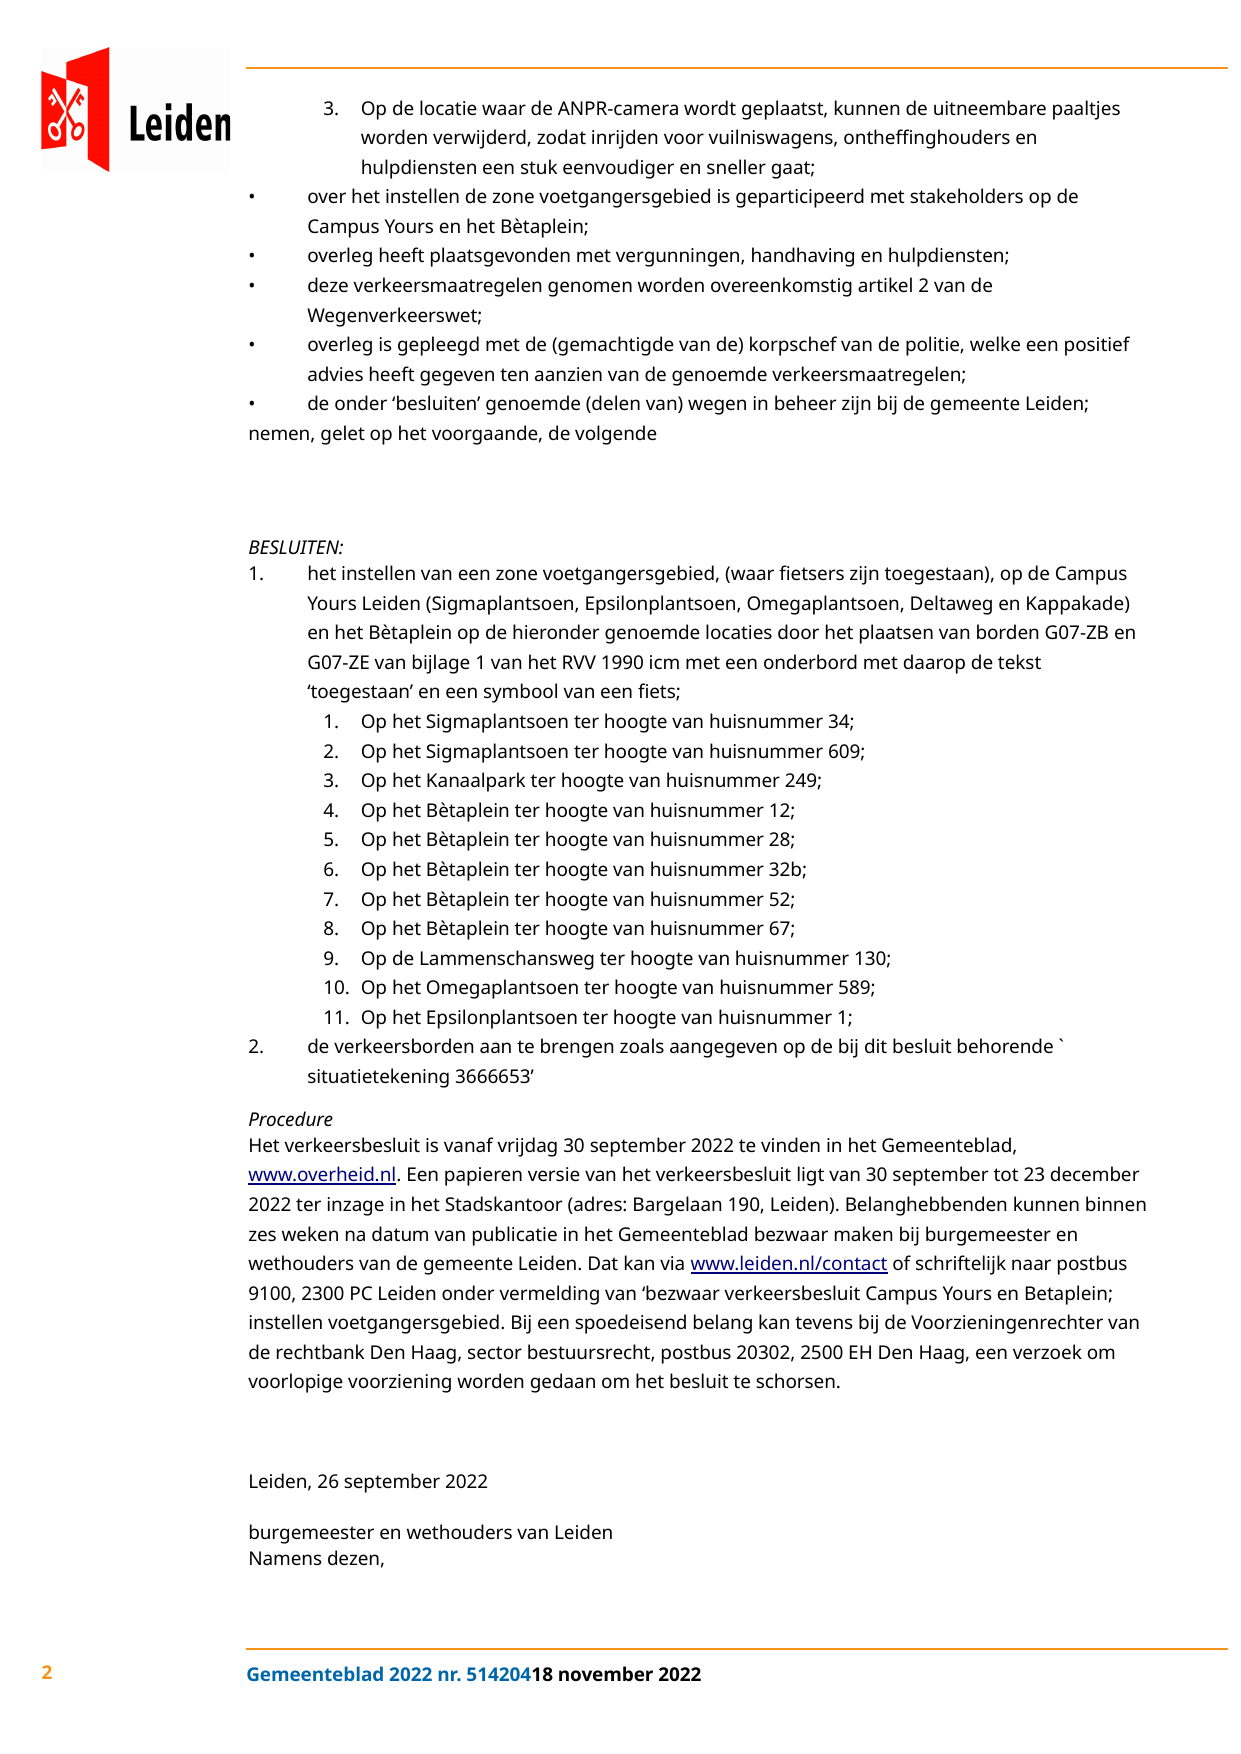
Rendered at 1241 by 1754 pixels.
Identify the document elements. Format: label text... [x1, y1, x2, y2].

text Procedure [248, 1106, 1152, 1132]
list overleg is gepleegd met de (gemachtigde van de) korpschef van de politie, welke een positief advies heeft gegeven ten aanzien van de genoemde verkeersmaatregelen; [248, 331, 1152, 387]
list Op de locatie waar de ANPR-camera wordt geplaatst, kunnen de uitneembare paaltjes worden verwijderd, zodat inrijden voor vuilniswagens, ontheffinghouders en hulpdiensten een stuk eenvoudiger en sneller gaat; [323, 95, 1152, 180]
list Op het Bètaplein ter hoogte van huisnummer 12; [323, 797, 1152, 823]
list Op het Bètaplein ter hoogte van huisnummer 67; [323, 915, 1152, 941]
list deze verkeersmaatregelen genomen worden overeenkomstig artikel 2 van de Wegenverkeerswet; [248, 272, 1152, 328]
list Op het Bètaplein ter hoogte van huisnummer 52; [323, 886, 1152, 911]
list Op het Epsilonplantsoen ter hoogte van huisnummer 1; [323, 1004, 1152, 1030]
list de verkeersborden aan te brengen zoals aangegeven op de bij dit besluit behorende ` situatietekening 3666653’ [248, 1034, 1152, 1089]
text Namens dezen, [248, 1545, 1152, 1571]
picture [41, 47, 231, 172]
text Het verkeersbesluit is vanaf vrijdag 30 september 2022 te vinden in het Gemeenteblad, www.overheid.nl. Een papieren versie van het verkeersbesluit ligt van 30 september tot 23 december 2022 ter inzage in het Stadskantoor (adres: Bargelaan 190, Leiden). Belanghebbenden kunnen binnen zes weken na datum van publicatie in het Gemeenteblad bezwaar maken bij burgemeester en wethouders van de gemeente Leiden. Dat kan via www.leiden.nl/contact of schriftelijk naar postbus 9100, 2300 PC Leiden onder vermelding van ‘bezwaar verkeersbesluit Campus Yours en Betaplein; instellen voetgangersgebied. Bij een spoedeisend belang kan tevens bij de Voorzieningenrechter van de rechtbank Den Haag, sector bestuursrecht, postbus 20302, 2500 EH Den Haag, een verzoek om voorlopige voorziening worden gedaan om het besluit te schorsen. [248, 1132, 1152, 1394]
text nemen, gelet op het voorgaande, de volgende [248, 420, 1152, 446]
list Op het Omegaplantsoen ter hoogte van huisnummer 589; [323, 974, 1152, 1000]
list Op het Sigmaplantsoen ter hoogte van huisnummer 34; [323, 708, 1152, 734]
list Op de Lammenschansweg ter hoogte van huisnummer 130; [323, 945, 1152, 971]
list Op het Sigmaplantsoen ter hoogte van huisnummer 609; [323, 738, 1152, 763]
list overleg heeft plaatsgevonden met vergunningen, handhaving en hulpdiensten; [248, 243, 1152, 268]
list Op het Kanaalpark ter hoogte van huisnummer 249; [323, 767, 1152, 793]
list over het instellen de zone voetgangersgebied is geparticipeerd met stakeholders op de Campus Yours en het Bètaplein; [248, 183, 1152, 239]
list Op het Bètaplein ter hoogte van huisnummer 28; [323, 827, 1152, 852]
list de onder ‘besluiten’ genoemde (delen van) wegen in beheer zijn bij de gemeente Leiden; [248, 391, 1152, 416]
list het instellen van een zone voetgangersgebied, (waar fietsers zijn toegestaan), op de Campus Yours Leiden (Sigmaplantsoen, Epsilonplantsoen, Omegaplantsoen, Deltaweg en Kappakade) en het Bètaplein op de hieronder genoemde locaties door het plaatsen van borden G07-ZB en G07-ZE van bijlage 1 van het RVV 1990 icm met een onderbord met daarop de tekst ‘toegestaan’ en een symbool van een fiets; [248, 560, 1152, 704]
text BESLUITEN: [248, 534, 1152, 560]
list Op het Bètaplein ter hoogte van huisnummer 32b; [323, 856, 1152, 882]
text burgemeester en wethouders van Leiden [248, 1519, 1152, 1545]
text Leiden, 26 september 2022 [248, 1468, 1152, 1494]
